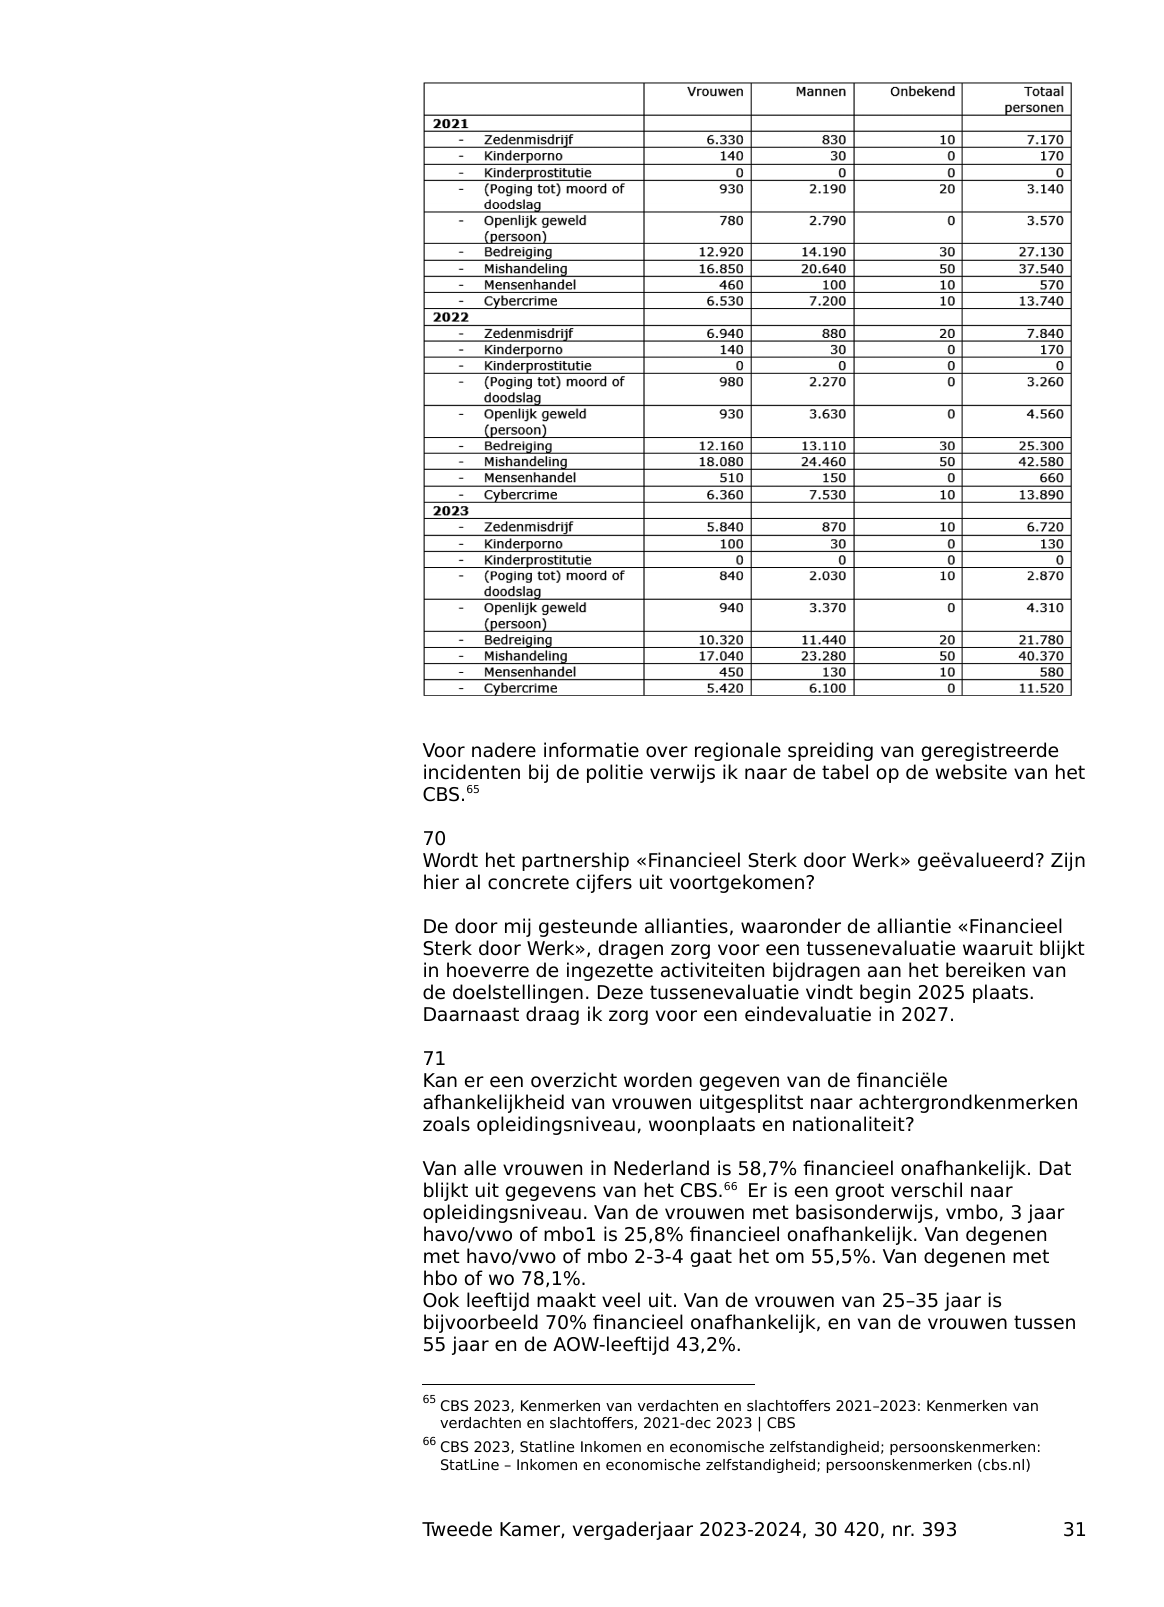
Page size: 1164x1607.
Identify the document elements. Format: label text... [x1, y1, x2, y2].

text Wordt het partnership «Financieel Sterk door Werk» geëvalueerd? Zijn hier al concrete cijfers uit voortgekomen? [422, 850, 1087, 894]
text 71 [422, 1048, 1087, 1070]
text Ook leeftijd maakt veel uit. Van de vrouwen van 25–35 jaar is bijvoorbeeld 70% financieel onafhankelijk, en van de vrouwen tussen 55 jaar en de AOW-leeftijd 43,2%. [422, 1290, 1087, 1356]
text De door mij gesteunde allianties, waaronder de alliantie «Financieel Sterk door Werk», dragen zorg voor een tussenevaluatie waaruit blijkt in hoeverre de ingezette activiteiten bijdragen aan het bereiken van de doelstellingen. Deze tussenevaluatie vindt begin 2025 plaats. Daarnaast draag ik zorg voor een eindevaluatie in 2027. [422, 916, 1087, 1026]
text CBS 2023, Kenmerken van verdachten en slachtoffers 2021–2023: Kenmerken van verdachten en slachtoffers, 2021-dec 2023 | CBS [422, 1393, 1087, 1432]
text 70 [422, 828, 1087, 850]
picture [422, 81, 1072, 696]
text Voor nadere informatie over regionale spreiding van geregistreerde incidenten bij de politie verwijs ik naar de tabel op de website van het CBS. [422, 739, 1087, 806]
text Kan er een overzicht worden gegeven van de financiële afhankelijkheid van vrouwen uitgesplitst naar achtergrondkenmerken zoals opleidingsniveau, woonplaats en nationaliteit? [422, 1070, 1087, 1136]
text Van alle vrouwen in Nederland is 58,7% financieel onafhankelijk. Dat blijkt uit gegevens van het CBS. Er is een groot verschil naar opleidingsniveau. Van de vrouwen met basisonderwijs, vmbo, 3 jaar havo/vwo of mbo1 is 25,8% financieel onafhankelijk. Van degenen met havo/vwo of mbo 2-3-4 gaat het om 55,5%. Van degenen met hbo of wo 78,1%. [422, 1158, 1087, 1290]
text CBS 2023, Statline Inkomen en economische zelfstandigheid; persoonskenmerken: StatLine – Inkomen en economische zelfstandigheid; persoonskenmerken (cbs.nl) [422, 1435, 1087, 1474]
